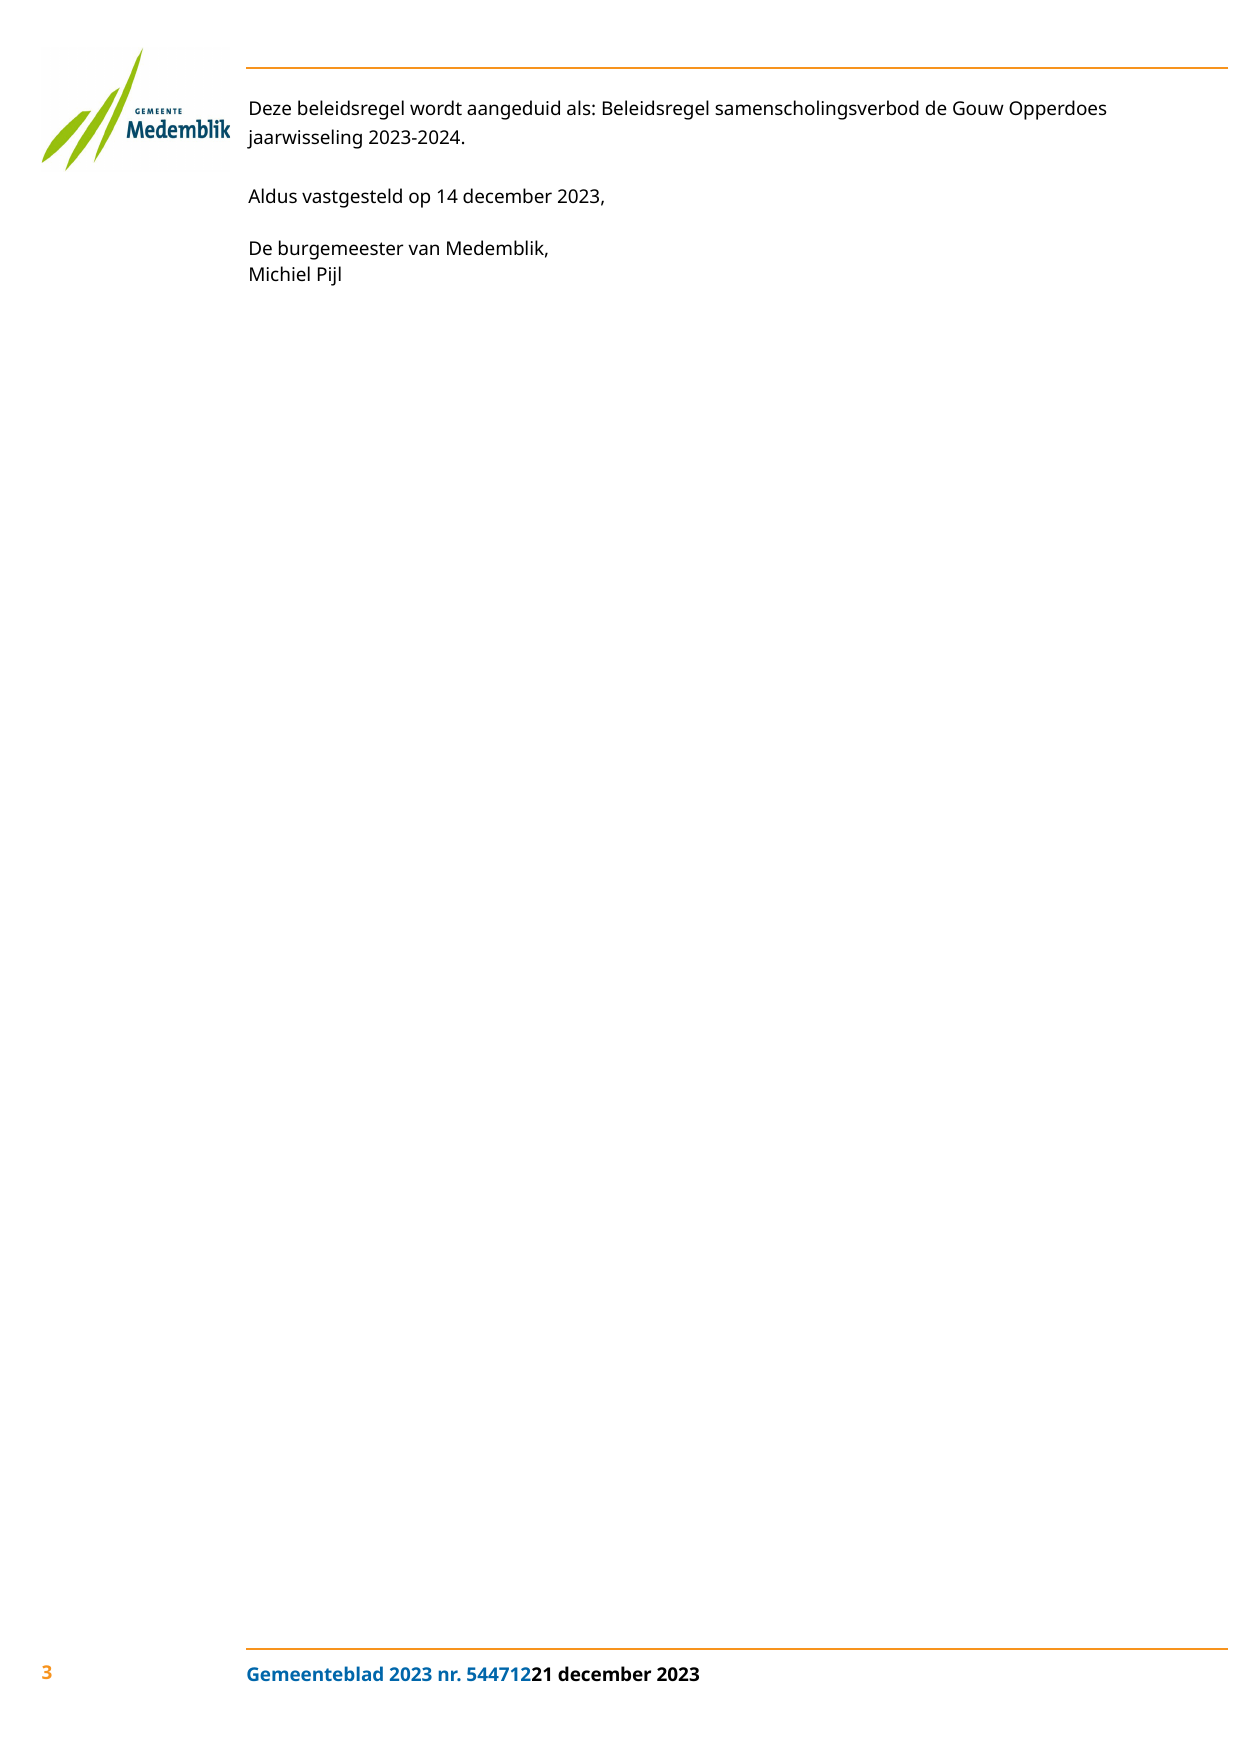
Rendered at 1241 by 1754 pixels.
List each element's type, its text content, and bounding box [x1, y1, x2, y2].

text Michiel Pijl [248, 261, 1152, 286]
text Aldus vastgesteld op 14 december 2023, [248, 183, 1152, 209]
text De burgemeester van Medemblik, [248, 235, 1152, 261]
text Deze beleidsregel wordt aangeduid als: Beleidsregel samenscholingsverbod de Gouw Opperdoes jaarwisseling 2023-2024. [248, 95, 1152, 150]
picture [41, 47, 231, 172]
